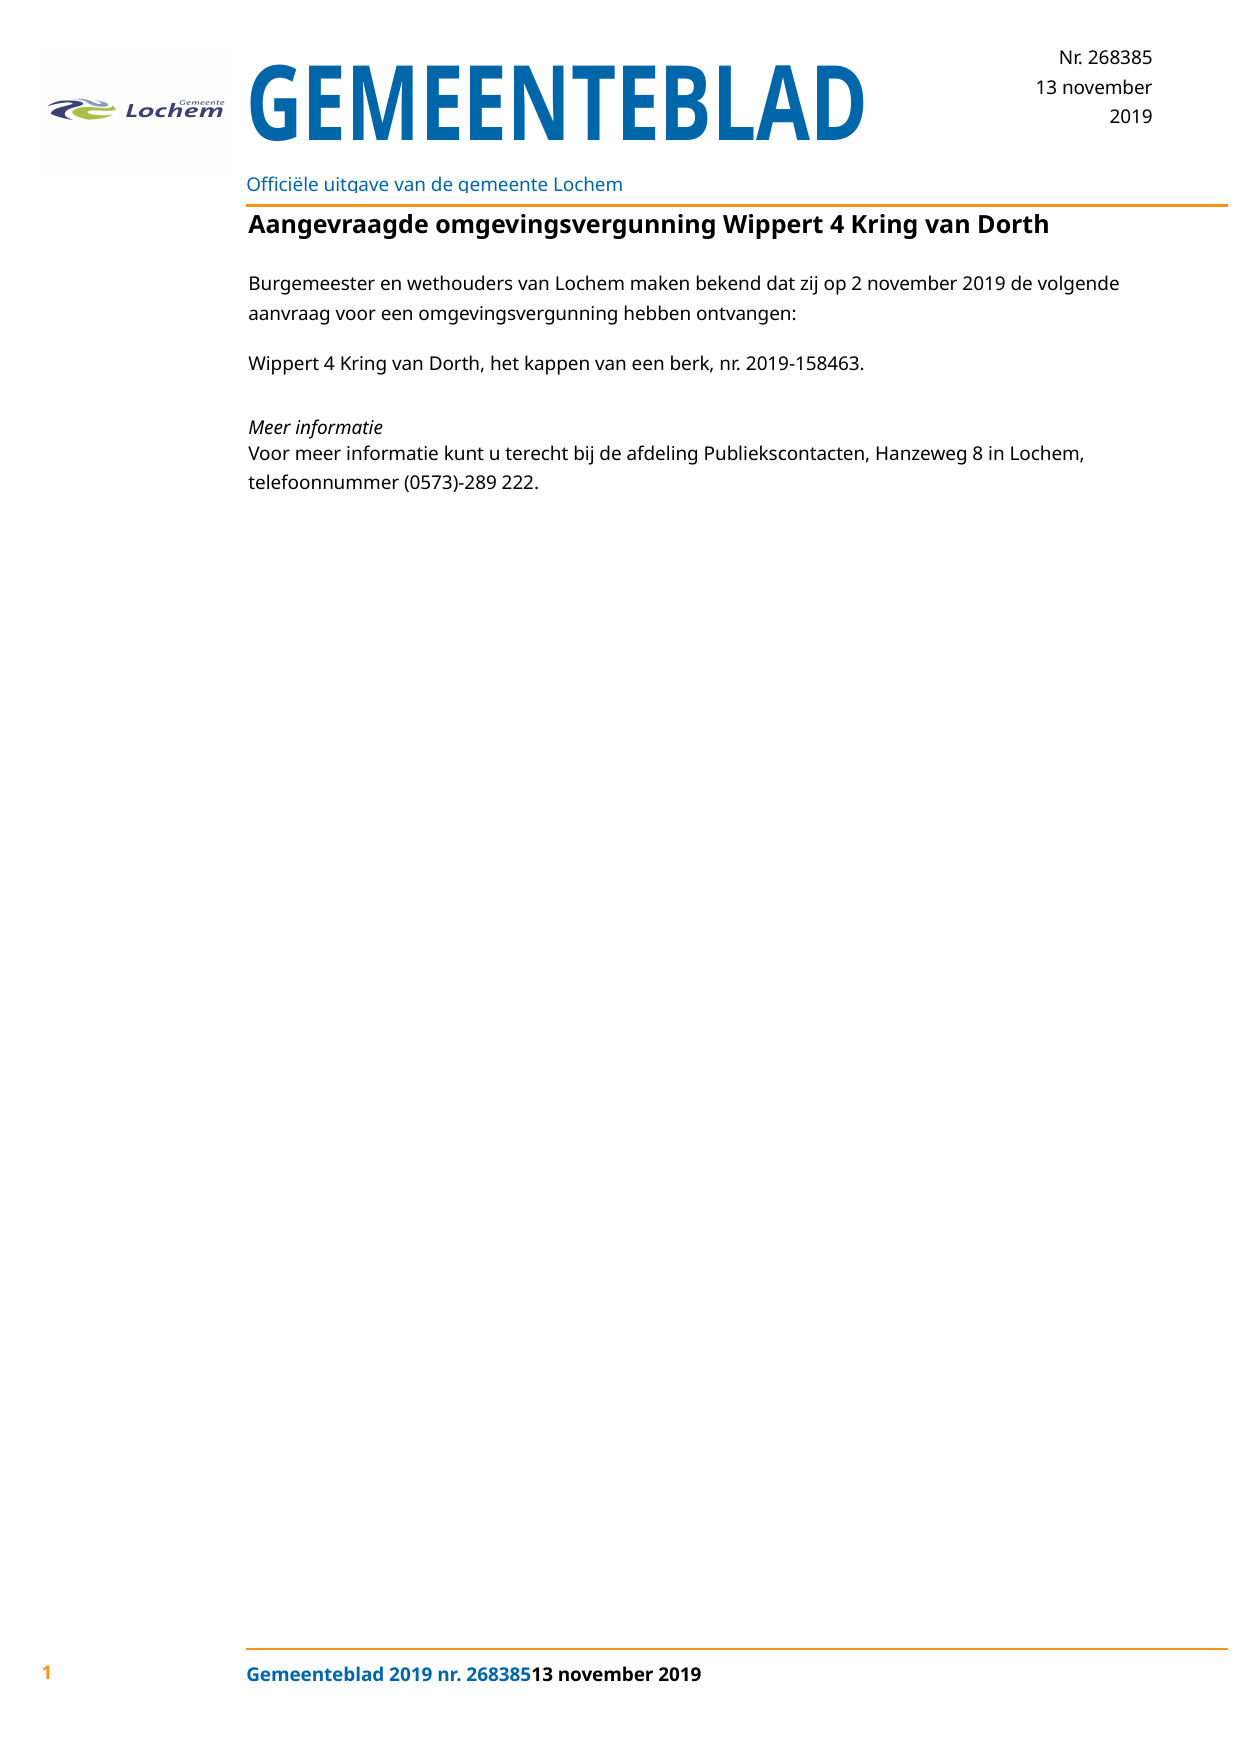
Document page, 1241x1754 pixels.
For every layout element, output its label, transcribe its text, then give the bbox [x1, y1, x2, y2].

picture [41, 47, 231, 172]
text Meer informatie [248, 414, 1152, 440]
text Aangevraagde omgevingsvergunning Wippert 4 Kring van Dorth [248, 207, 1152, 241]
text Burgemeester en wethouders van Lochem maken bekend dat zij op 2 november 2019 de volgende aanvraag voor een omgevingsvergunning hebben ontvangen: [248, 270, 1152, 326]
text Voor meer informatie kunt u terecht bij de afdeling Publiekscontacten, Hanzeweg 8 in Lochem, telefoonnummer (0573)-289 222. [248, 440, 1152, 495]
text Wippert 4 Kring van Dorth, het kappen van een berk, nr. 2019-158463. [248, 350, 1152, 376]
